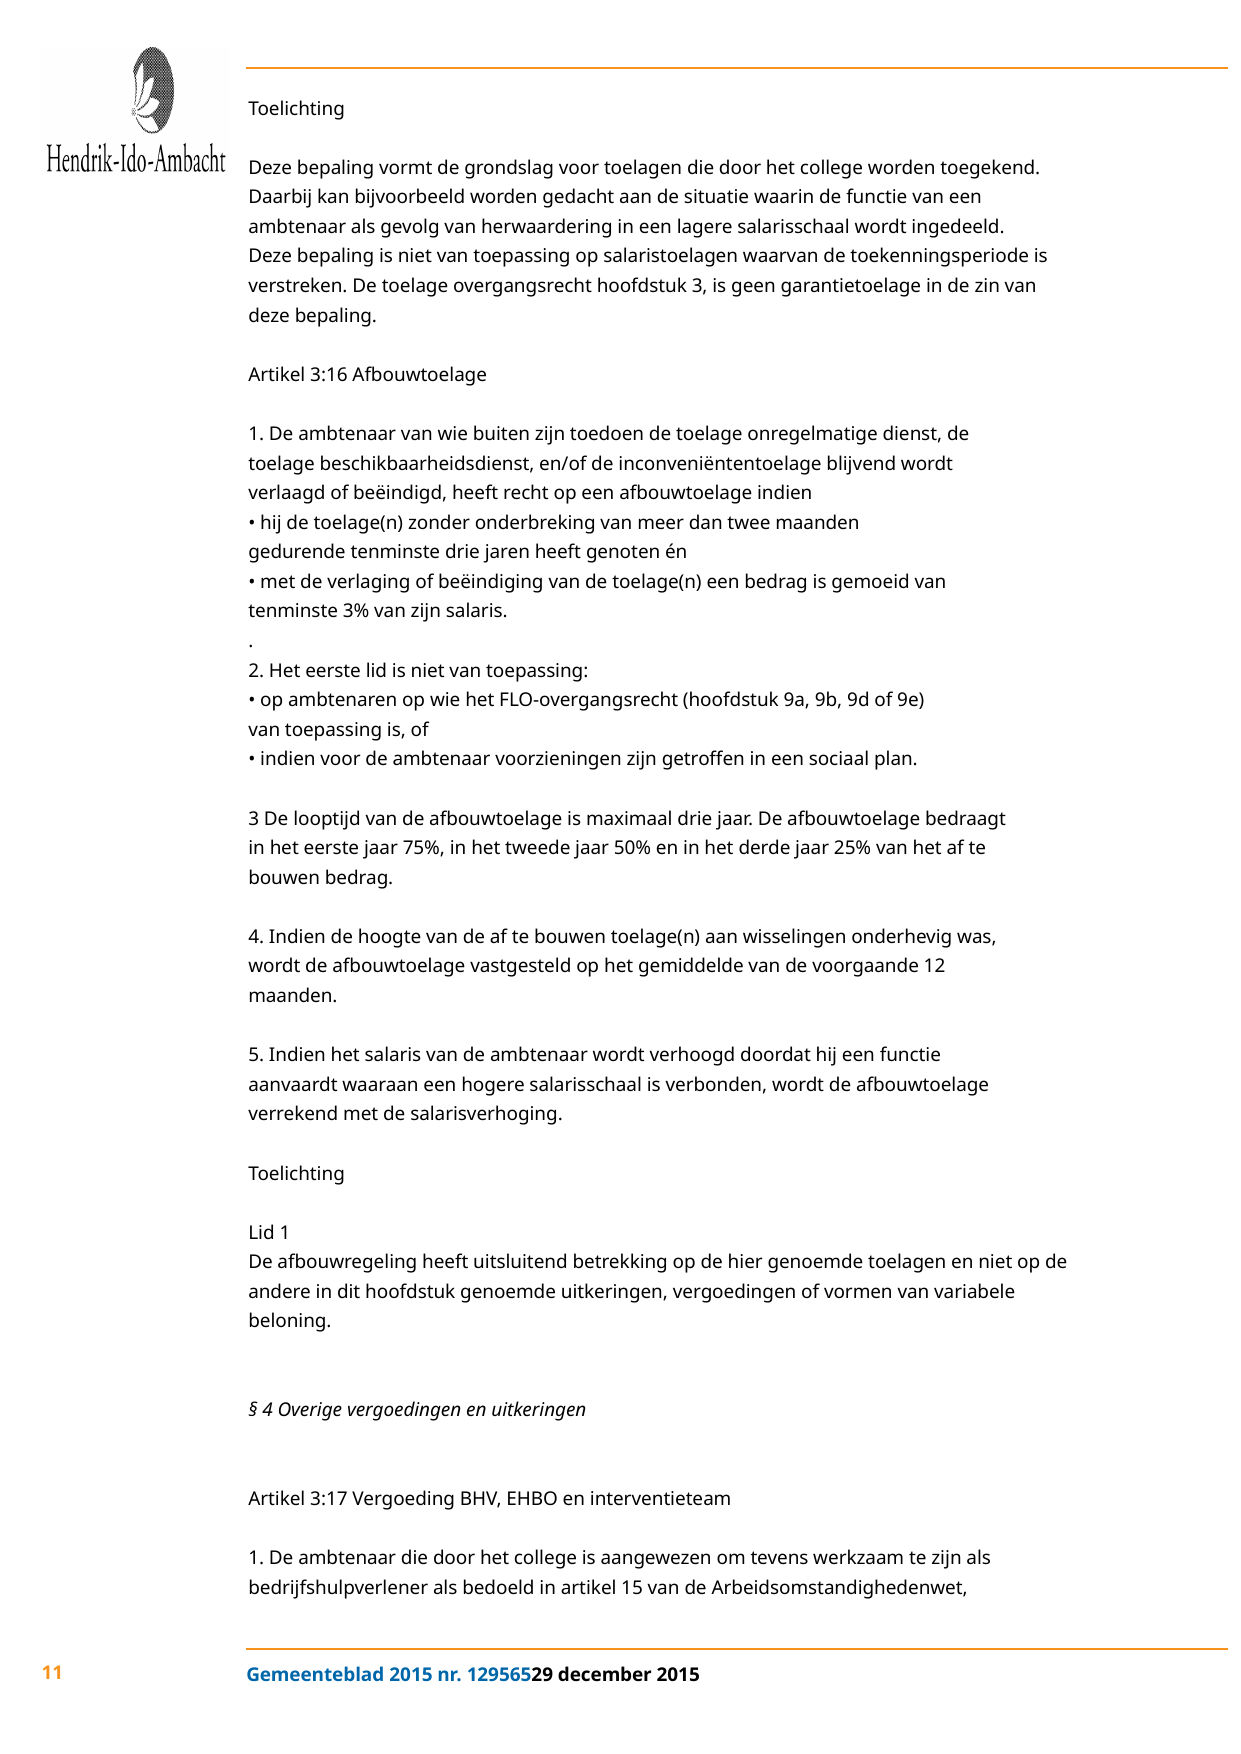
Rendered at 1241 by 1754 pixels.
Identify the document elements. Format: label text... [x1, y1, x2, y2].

text 3 De looptijd van de afbouwtoelage is maximaal drie jaar. De afbouwtoelage bedraagt [248, 805, 1152, 831]
text toelage beschikbaarheidsdienst, en/of de inconveniëntentoelage blijvend wordt [248, 450, 1152, 476]
text • met de verlaging of beëindiging van de toelage(n) een bedrag is gemoeid van [248, 568, 1152, 594]
text ambtenaar als gevolg van herwaardering in een lagere salarisschaal wordt ingedeeld. [248, 213, 1152, 239]
text . [248, 627, 1152, 653]
text 1. De ambtenaar van wie buiten zijn toedoen de toelage onregelmatige dienst, de [248, 420, 1152, 446]
text 5. Indien het salaris van de ambtenaar wordt verhoogd doordat hij een functie [248, 1041, 1152, 1067]
text 1. De ambtenaar die door het college is aangewezen om tevens werkzaam te zijn als [248, 1544, 1152, 1570]
text verrekend met de salarisverhoging. [248, 1101, 1152, 1126]
text Toelichting [248, 1160, 1152, 1186]
text van toepassing is, of [248, 716, 1152, 742]
text andere in dit hoofdstuk genoemde uitkeringen, vergoedingen of vormen van variabele [248, 1278, 1152, 1304]
text Deze bepaling is niet van toepassing op salaristoelagen waarvan de toekenningsperiode is [248, 243, 1152, 268]
text • hij de toelage(n) zonder onderbreking van meer dan twee maanden [248, 509, 1152, 535]
text Deze bepaling vormt de grondslag voor toelagen die door het college worden toegekend. [248, 154, 1152, 180]
text Toelichting [248, 95, 1152, 121]
text 4. Indien de hoogte van de af te bouwen toelage(n) aan wisselingen onderhevig was, [248, 923, 1152, 949]
text bouwen bedrag. [248, 864, 1152, 890]
text gedurende tenminste drie jaren heeft genoten én [248, 538, 1152, 564]
text in het eerste jaar 75%, in het tweede jaar 50% en in het derde jaar 25% van het af te [248, 834, 1152, 860]
text deze bepaling. [248, 302, 1152, 328]
text Artikel 3:17 Vergoeding BHV, EHBO en interventieteam [248, 1485, 1152, 1511]
text • op ambtenaren op wie het FLO-overgangsrecht (hoofdstuk 9a, 9b, 9d of 9e) [248, 686, 1152, 712]
text Daarbij kan bijvoorbeeld worden gedacht aan de situatie waarin de functie van een [248, 183, 1152, 209]
text Artikel 3:16 Afbouwtoelage [248, 361, 1152, 387]
text beloning. [248, 1308, 1152, 1333]
text tenminste 3% van zijn salaris. [248, 598, 1152, 623]
text bedrijfshulpverlener als bedoeld in artikel 15 van de Arbeidsomstandighedenwet, [248, 1574, 1152, 1600]
text verstreken. De toelage overgangsrecht hoofdstuk 3, is geen garantietoelage in de zin van [248, 272, 1152, 298]
picture [41, 47, 231, 172]
text aanvaardt waaraan een hogere salarisschaal is verbonden, wordt de afbouwtoelage [248, 1071, 1152, 1097]
text verlaagd of beëindigd, heeft recht op een afbouwtoelage indien [248, 479, 1152, 505]
text • indien voor de ambtenaar voorzieningen zijn getroffen in een sociaal plan. [248, 746, 1152, 771]
text 2. Het eerste lid is niet van toepassing: [248, 657, 1152, 683]
text wordt de afbouwtoelage vastgesteld op het gemiddelde van de voorgaande 12 [248, 953, 1152, 978]
text § 4 Overige vergoedingen en uitkeringen [248, 1396, 1152, 1422]
text Lid 1 [248, 1219, 1152, 1245]
text De afbouwregeling heeft uitsluitend betrekking op de hier genoemde toelagen en niet op de [248, 1248, 1152, 1274]
text maanden. [248, 982, 1152, 1008]
